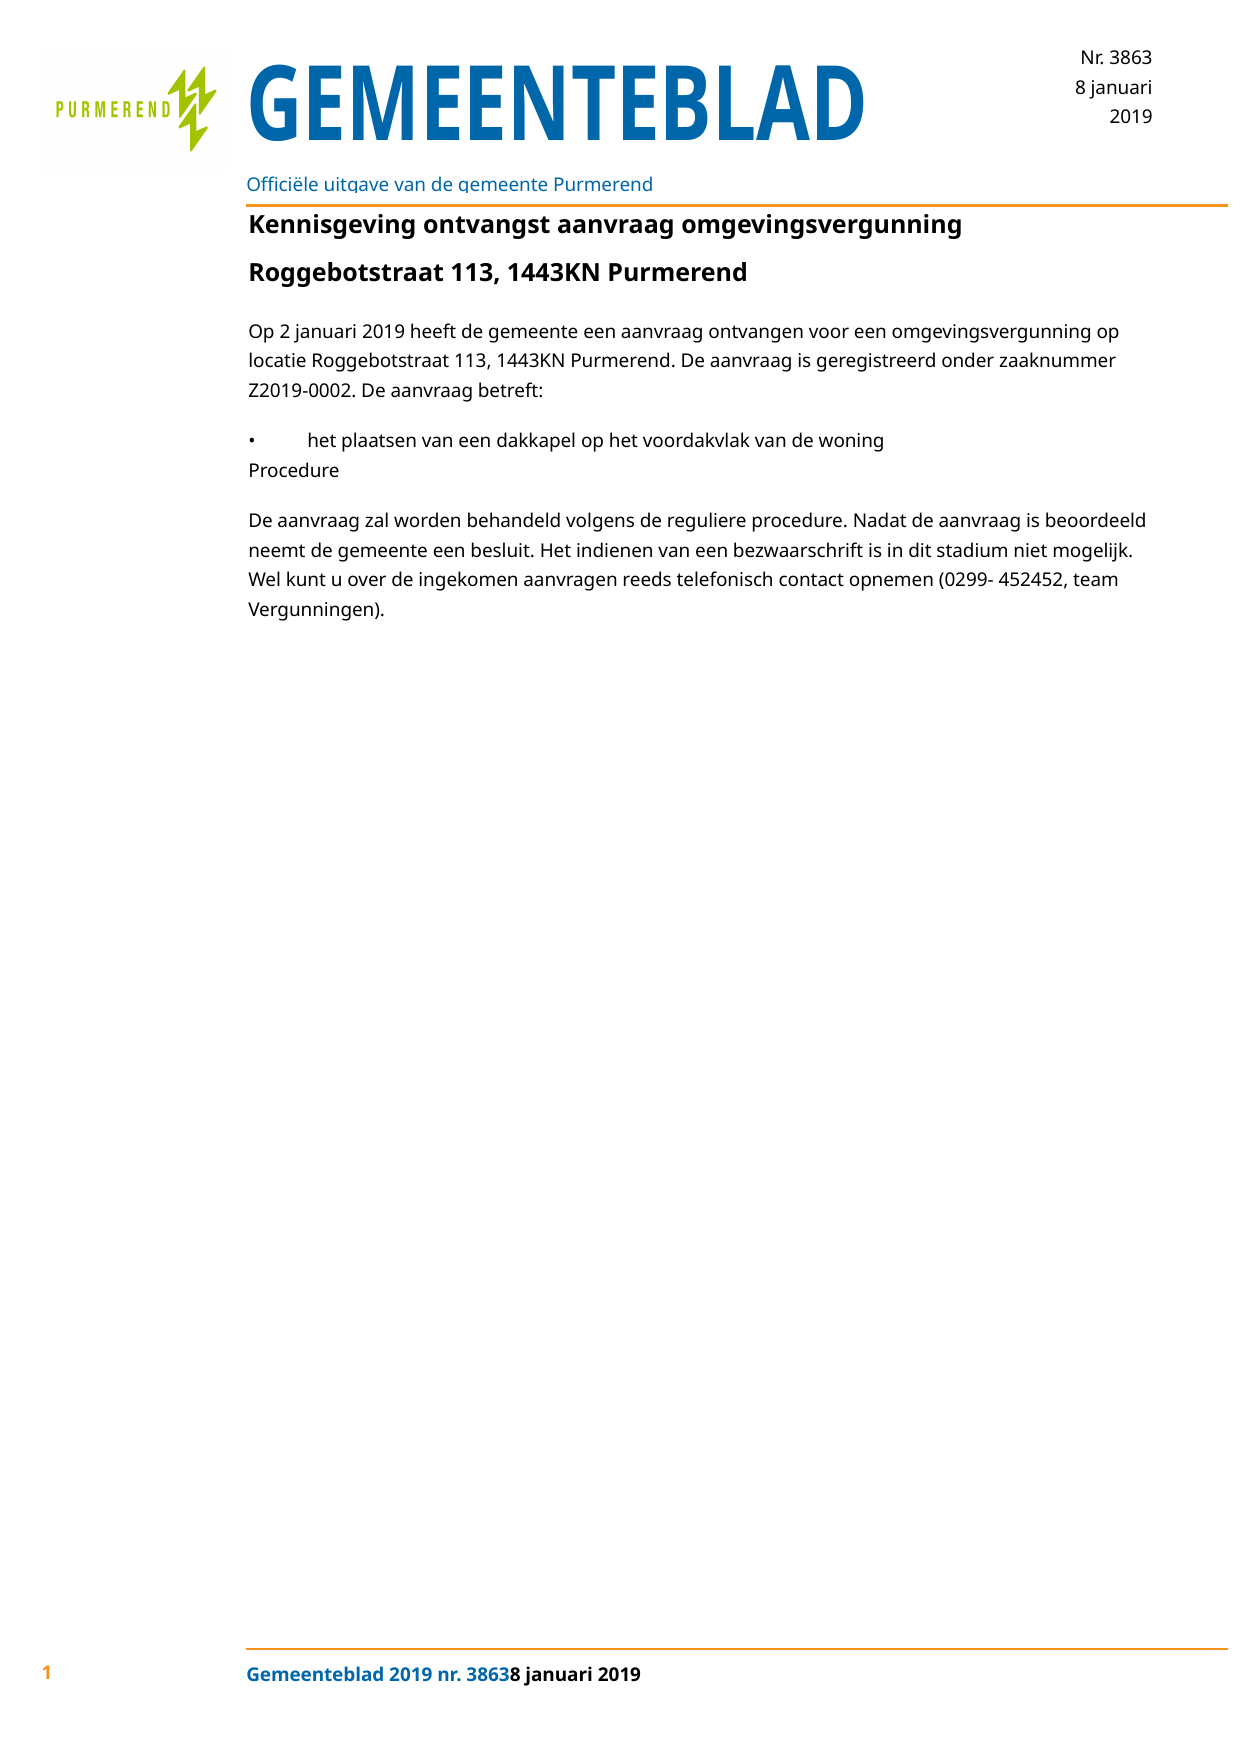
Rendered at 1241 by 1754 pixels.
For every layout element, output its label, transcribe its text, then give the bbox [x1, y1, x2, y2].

list het plaatsen van een dakkapel op het voordakvlak van de woning [248, 427, 1152, 453]
text De aanvraag zal worden behandeld volgens de reguliere procedure. Nadat de aanvraag is beoordeeld neemt de gemeente een besluit. Het indienen van een bezwaarschrift is in dit stadium niet mogelijk. Wel kunt u over de ingekomen aanvragen reeds telefonisch contact opnemen (0299- 452452, team Vergunningen). [248, 507, 1152, 622]
picture [41, 47, 231, 172]
text Procedure [248, 457, 1152, 483]
text Kennisgeving ontvangst aanvraag omgevingsvergunning Roggebotstraat 113, 1443KN Purmerend [248, 207, 1152, 288]
text Op 2 januari 2019 heeft de gemeente een aanvraag ontvangen voor een omgevingsvergunning op locatie Roggebotstraat 113, 1443KN Purmerend. De aanvraag is geregistreerd onder zaaknummer Z2019-0002. De aanvraag betreft: [248, 318, 1152, 403]
